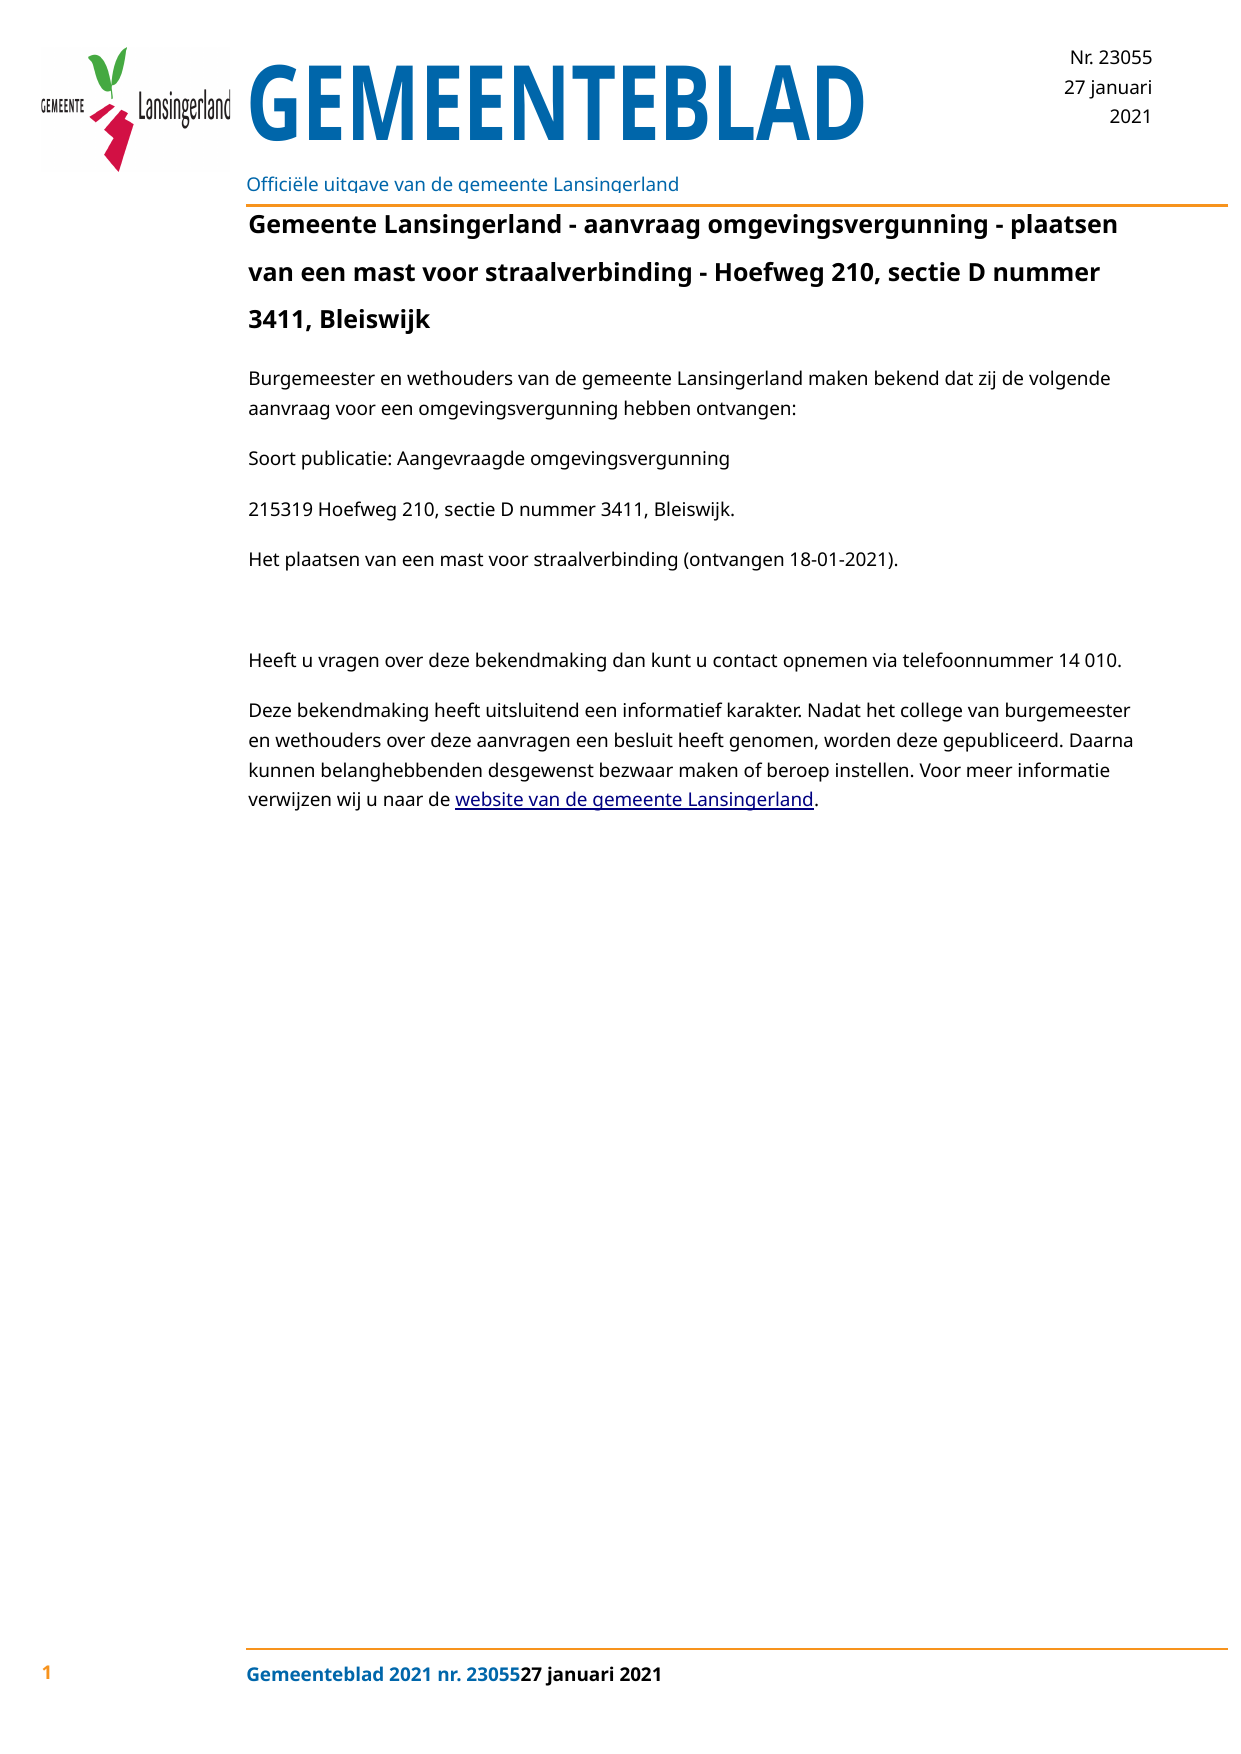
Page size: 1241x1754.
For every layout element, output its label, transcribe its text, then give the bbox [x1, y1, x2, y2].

text Gemeente Lansingerland - aanvraag omgevingsvergunning - plaatsen van een mast voor straalverbinding - Hoefweg 210, sectie D nummer 3411, Bleiswijk [248, 207, 1152, 336]
text Het plaatsen van een mast voor straalverbinding (ontvangen 18-01-2021). [248, 546, 1152, 572]
text Deze bekendmaking heeft uitsluitend een informatief karakter. Nadat het college van burgemeester en wethouders over deze aanvragen een besluit heeft genomen, worden deze gepubliceerd. Daarna kunnen belanghebbenden desgewenst bezwaar maken of beroep instellen. Voor meer informatie verwijzen wij u naar de website van de gemeente Lansingerland. [248, 698, 1152, 812]
picture [41, 47, 231, 172]
text Soort publicatie: Aangevraagde omgevingsvergunning [248, 446, 1152, 471]
text Heeft u vragen over deze bekendmaking dan kunt u contact opnemen via telefoonnummer 14 010. [248, 647, 1152, 673]
text 215319 Hoefweg 210, sectie D nummer 3411, Bleiswijk. [248, 496, 1152, 522]
text Burgemeester en wethouders van de gemeente Lansingerland maken bekend dat zij de volgende aanvraag voor een omgevingsvergunning hebben ontvangen: [248, 366, 1152, 421]
